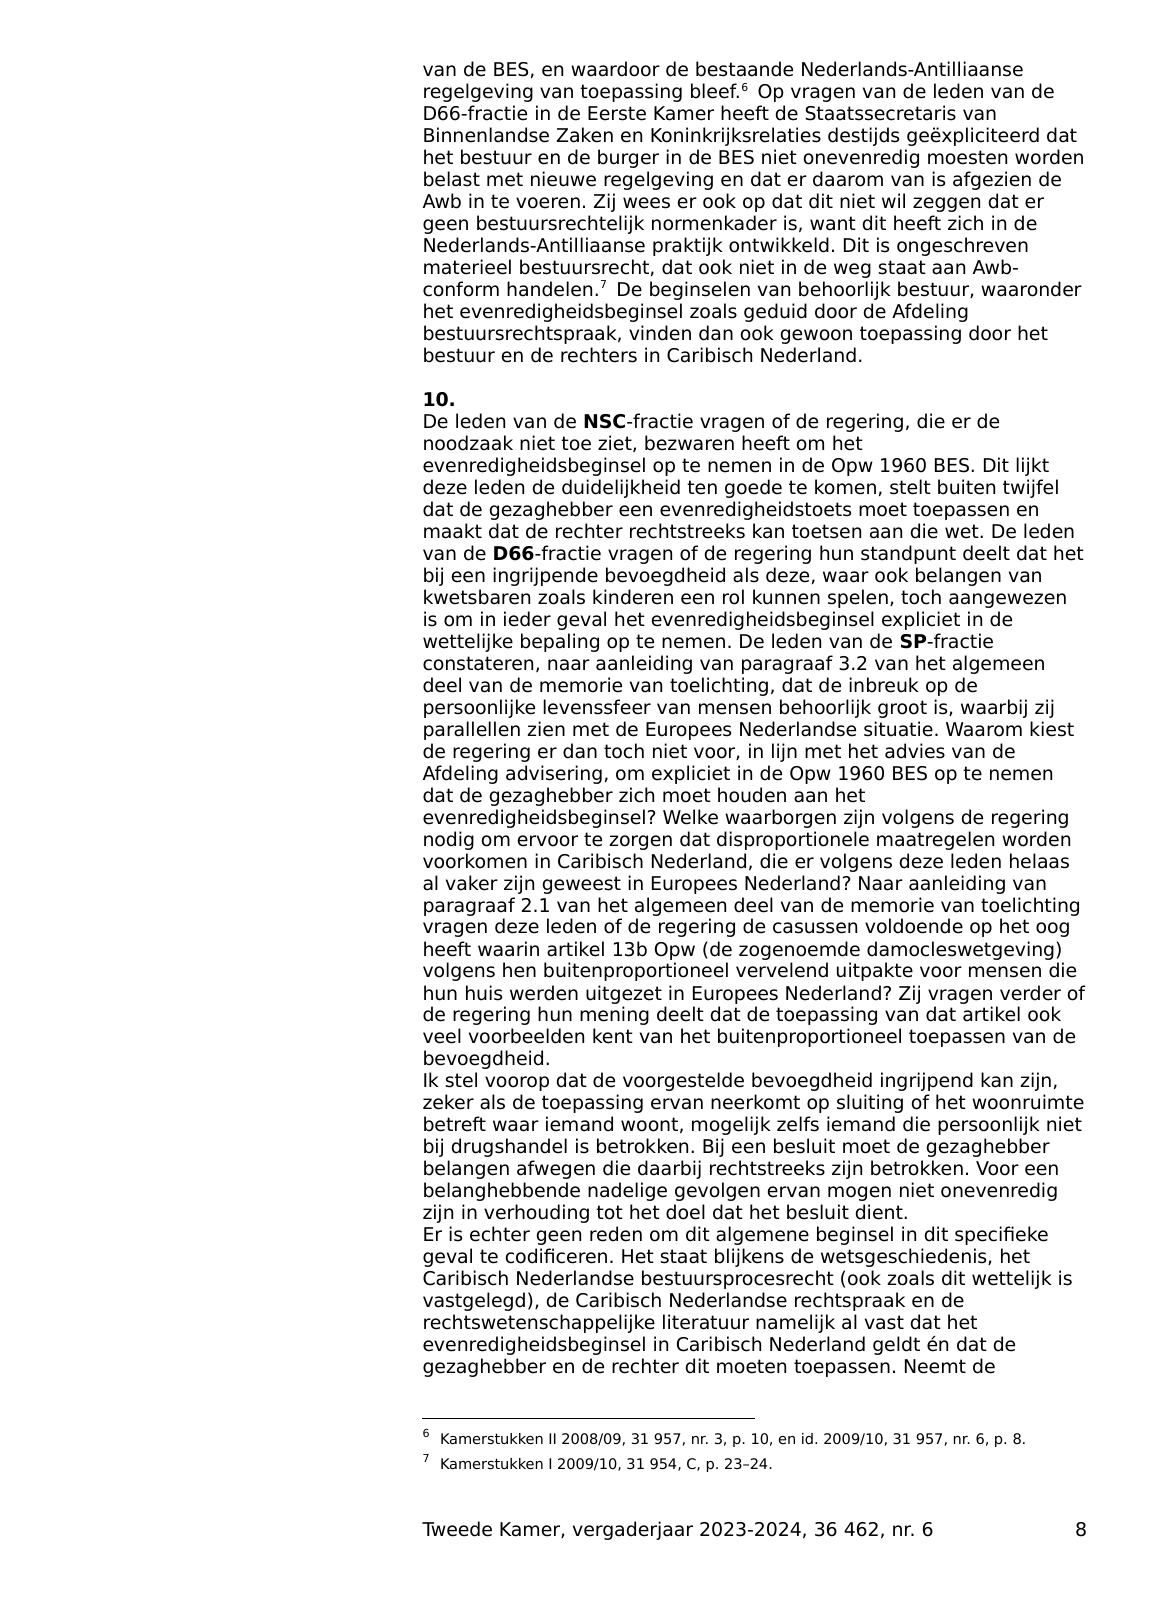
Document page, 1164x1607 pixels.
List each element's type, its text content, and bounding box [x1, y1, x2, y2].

text Ik stel voorop dat de voorgestelde bevoegdheid ingrijpend kan zijn, zeker als de toepassing ervan neerkomt op sluiting of het woonruimte betreft waar iemand woont, mogelijk zelfs iemand die persoonlijk niet bij drugshandel is betrokken. Bij een besluit moet de gezaghebber belangen afwegen die daarbij rechtstreeks zijn betrokken. Voor een belanghebbende nadelige gevolgen ervan mogen niet onevenredig zijn in verhouding tot het doel dat het besluit dient. [422, 1070, 1087, 1224]
text Kamerstukken II 2008/09, 31 957, nr. 3, p. 10, en id. 2009/10, 31 957, nr. 6, p. 8. [422, 1427, 1087, 1449]
text Er is echter geen reden om dit algemene beginsel in dit specifieke geval te codificeren. Het staat blijkens de wetsgeschiedenis, het Caribisch Nederlandse bestuursprocesrecht (ook zoals dit wettelijk is vastgelegd), de Caribisch Nederlandse rechtspraak en de rechtswetenschappelijke literatuur namelijk al vast dat het evenredigheidsbeginsel in Caribisch Nederland geldt én dat de gezaghebber en de rechter dit moeten toepassen. Neemt de [422, 1224, 1087, 1378]
text Kamerstukken I 2009/10, 31 954, C, p. 23–24. [422, 1452, 1087, 1474]
text van de BES, en waardoor de bestaande Nederlands-Antilliaanse regelgeving van toepassing bleef. Op vragen van de leden van de D66-fractie in de Eerste Kamer heeft de Staatssecretaris van Binnenlandse Zaken en Koninkrijksrelaties destijds geëxpliciteerd dat het bestuur en de burger in de BES niet onevenredig moesten worden belast met nieuwe regelgeving en dat er daarom van is afgezien de Awb in te voeren. Zij wees er ook op dat dit niet wil zeggen dat er geen bestuursrechtelijk normenkader is, want dit heeft zich in de Nederlands-Antilliaanse praktijk ontwikkeld. Dit is ongeschreven materieel bestuursrecht, dat ook niet in de weg staat aan Awb-conform handelen. De beginselen van behoorlijk bestuur, waaronder het evenredigheidsbeginsel zoals geduid door de Afdeling bestuursrechtspraak, vinden dan ook gewoon toepassing door het bestuur en de rechters in Caribisch Nederland. [422, 59, 1087, 367]
text 10. [422, 389, 1087, 411]
text De leden van de NSC-fractie vragen of de regering, die er de noodzaak niet toe ziet, bezwaren heeft om het evenredigheidsbeginsel op te nemen in de Opw 1960 BES. Dit lijkt deze leden de duidelijkheid ten goede te komen, stelt buiten twijfel dat de gezaghebber een evenredigheidstoets moet toepassen en maakt dat de rechter rechtstreeks kan toetsen aan die wet. De leden van de D66-fractie vragen of de regering hun standpunt deelt dat het bij een ingrijpende bevoegdheid als deze, waar ook belangen van kwetsbaren zoals kinderen een rol kunnen spelen, toch aangewezen is om in ieder geval het evenredigheidsbeginsel expliciet in de wettelijke bepaling op te nemen. De leden van de SP-fractie constateren, naar aanleiding van paragraaf 3.2 van het algemeen deel van de memorie van toelichting, dat de inbreuk op de persoonlijke levenssfeer van mensen behoorlijk groot is, waarbij zij parallellen zien met de Europees Nederlandse situatie. Waarom kiest de regering er dan toch niet voor, in lijn met het advies van de Afdeling advisering, om expliciet in de Opw 1960 BES op te nemen dat de gezaghebber zich moet houden aan het evenredigheidsbeginsel? Welke waarborgen zijn volgens de regering nodig om ervoor te zorgen dat disproportionele maatregelen worden voorkomen in Caribisch Nederland, die er volgens deze leden helaas al vaker zijn geweest in Europees Nederland? Naar aanleiding van paragraaf 2.1 van het algemeen deel van de memorie van toelichting vragen deze leden of de regering de casussen voldoende op het oog heeft waarin artikel 13b Opw (de zogenoemde damocleswetgeving) volgens hen buitenproportioneel vervelend uitpakte voor mensen die hun huis werden uitgezet in Europees Nederland? Zij vragen verder of de regering hun mening deelt dat de toepassing van dat artikel ook veel voorbeelden kent van het buitenproportioneel toepassen van de bevoegdheid. [422, 411, 1087, 1070]
